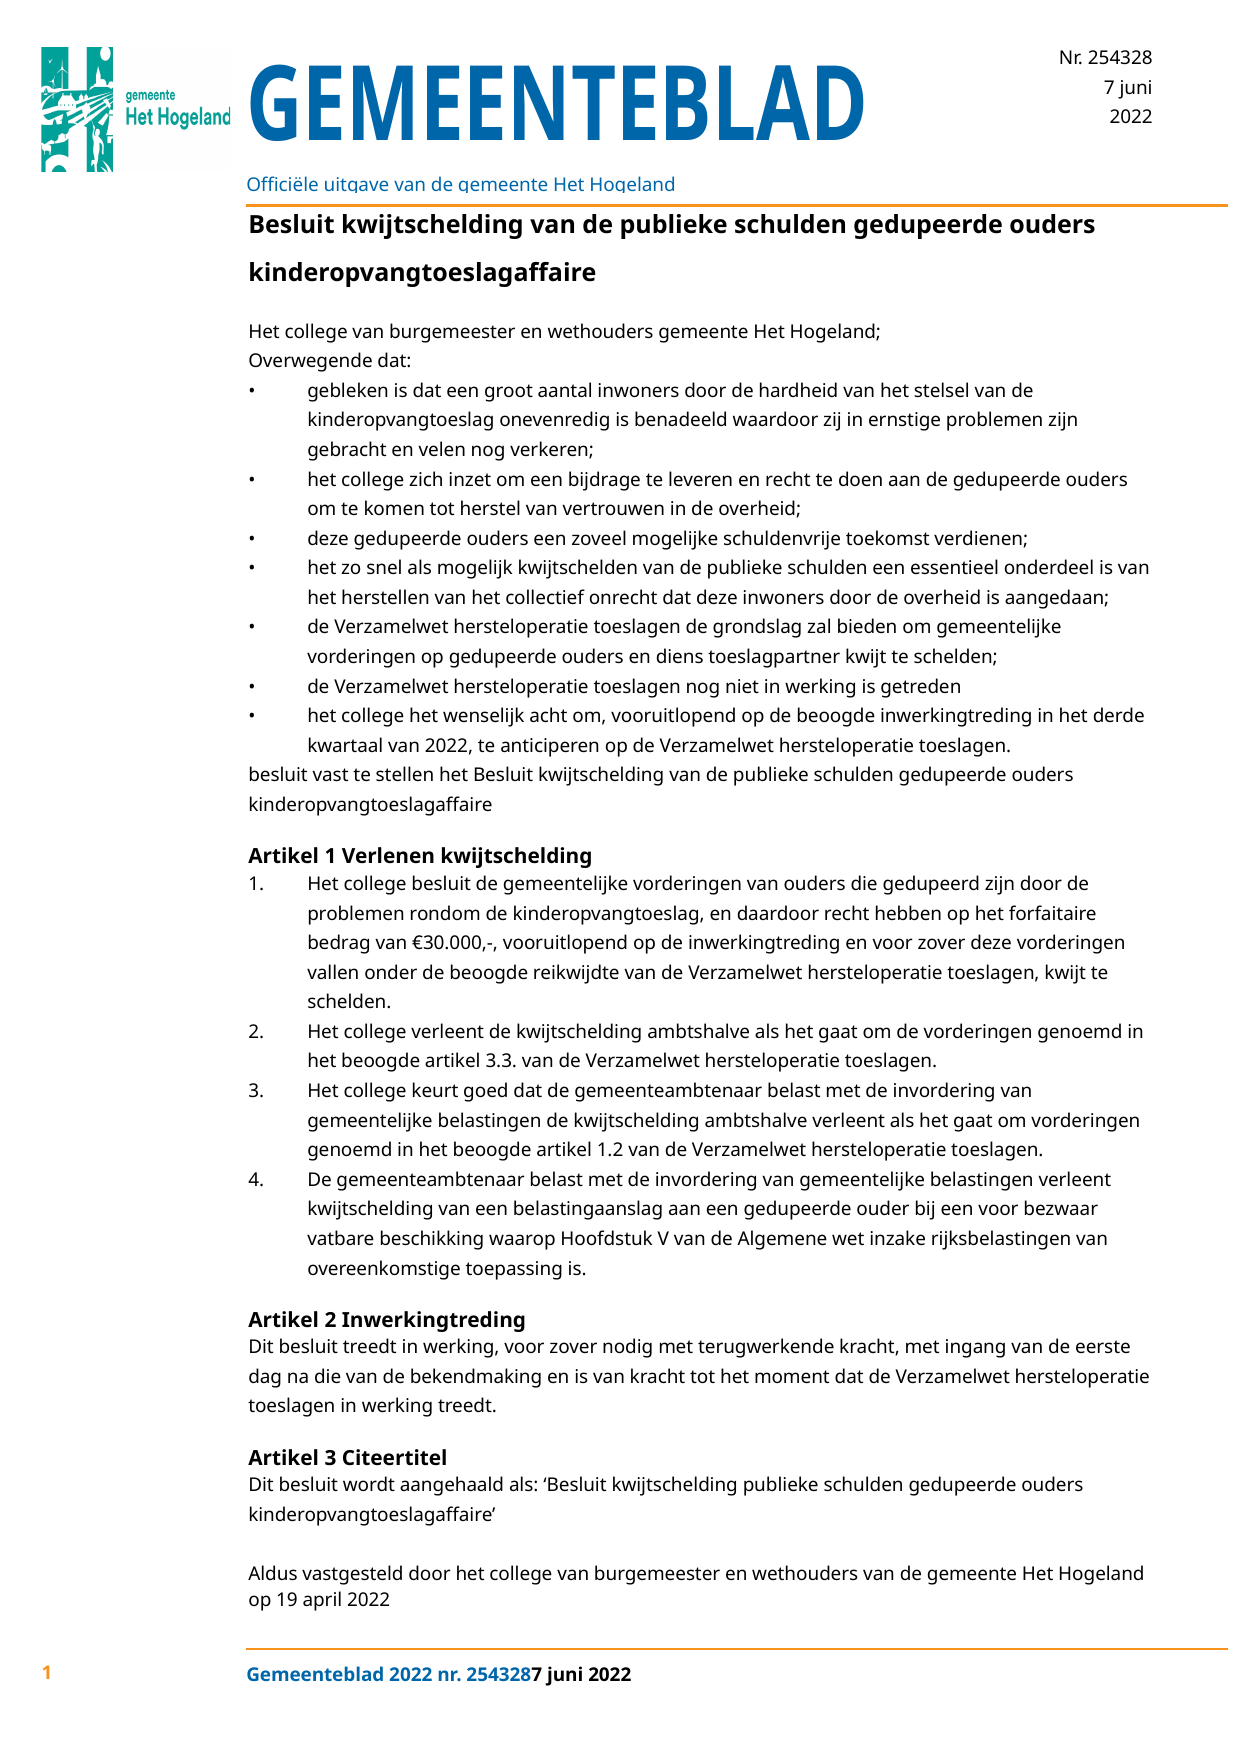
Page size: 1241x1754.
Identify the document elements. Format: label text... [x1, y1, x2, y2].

list deze gedupeerde ouders een zoveel mogelijke schuldenvrije toekomst verdienen; [248, 525, 1152, 551]
text Dit besluit treedt in werking, voor zover nodig met terugwerkende kracht, met ingang van de eerste dag na die van de bekendmaking en is van kracht tot het moment dat de Verzamelwet hersteloperatie toeslagen in werking treedt. [248, 1333, 1152, 1418]
text Artikel 3 Citeertitel [248, 1443, 1152, 1472]
list De gemeenteambtenaar belast met de invordering van gemeentelijke belastingen verleent kwijtschelding van een belastingaanslag aan een gedupeerde ouder bij een voor bezwaar vatbare beschikking waarop Hoofdstuk V van de Algemene wet inzake rijksbelastingen van overeenkomstige toepassing is. [248, 1166, 1152, 1280]
list Het college besluit de gemeentelijke vorderingen van ouders die gedupeerd zijn door de problemen rondom de kinderopvangtoeslag, en daardoor recht hebben op het forfaitaire bedrag van €30.000,-, vooruitlopend op de inwerkingtreding en voor zover deze vorderingen vallen onder de beoogde reikwijdte van de Verzamelwet hersteloperatie toeslagen, kwijt te schelden. [248, 870, 1152, 1014]
picture [41, 47, 231, 172]
list het college zich inzet om een bijdrage te leveren en recht te doen aan de gedupeerde ouders om te komen tot herstel van vertrouwen in de overheid; [248, 466, 1152, 521]
text Dit besluit wordt aangehaald als: ‘Besluit kwijtschelding publieke schulden gedupeerde ouders kinderopvangtoeslagaffaire’ [248, 1472, 1152, 1527]
text Artikel 2 Inwerkingtreding [248, 1305, 1152, 1333]
list gebleken is dat een groot aantal inwoners door de hardheid van het stelsel van de kinderopvangtoeslag onevenredig is benadeeld waardoor zij in ernstige problemen zijn gebracht en velen nog verkeren; [248, 377, 1152, 462]
text Aldus vastgesteld door het college van burgemeester en wethouders van de gemeente Het Hogeland op 19 april 2022 [248, 1560, 1152, 1612]
list het college het wenselijk acht om, vooruitlopend op de beoogde inwerkingtreding in het derde kwartaal van 2022, te anticiperen op de Verzamelwet hersteloperatie toeslagen. [248, 702, 1152, 758]
list de Verzamelwet hersteloperatie toeslagen de grondslag zal bieden om gemeentelijke vorderingen op gedupeerde ouders en diens toeslagpartner kwijt te schelden; [248, 614, 1152, 669]
text Artikel 1 Verlenen kwijtschelding [248, 842, 1152, 870]
list de Verzamelwet hersteloperatie toeslagen nog niet in werking is getreden [248, 673, 1152, 699]
text Het college van burgemeester en wethouders gemeente Het Hogeland; [248, 318, 1152, 344]
list het zo snel als mogelijk kwijtschelden van de publieke schulden een essentieel onderdeel is van het herstellen van het collectief onrecht dat deze inwoners door de overheid is aangedaan; [248, 554, 1152, 610]
text besluit vast te stellen het Besluit kwijtschelding van de publieke schulden gedupeerde ouders kinderopvangtoeslagaffaire [248, 762, 1152, 817]
text Overwegende dat: [248, 347, 1152, 373]
list Het college keurt goed dat de gemeenteambtenaar belast met de invordering van gemeentelijke belastingen de kwijtschelding ambtshalve verleent als het gaat om vorderingen genoemd in het beoogde artikel 1.2 van de Verzamelwet hersteloperatie toeslagen. [248, 1077, 1152, 1162]
text Besluit kwijtschelding van de publieke schulden gedupeerde ouders kinderopvangtoeslagaffaire [248, 207, 1152, 288]
list Het college verleent de kwijtschelding ambtshalve als het gaat om de vorderingen genoemd in het beoogde artikel 3.3. van de Verzamelwet hersteloperatie toeslagen. [248, 1018, 1152, 1073]
